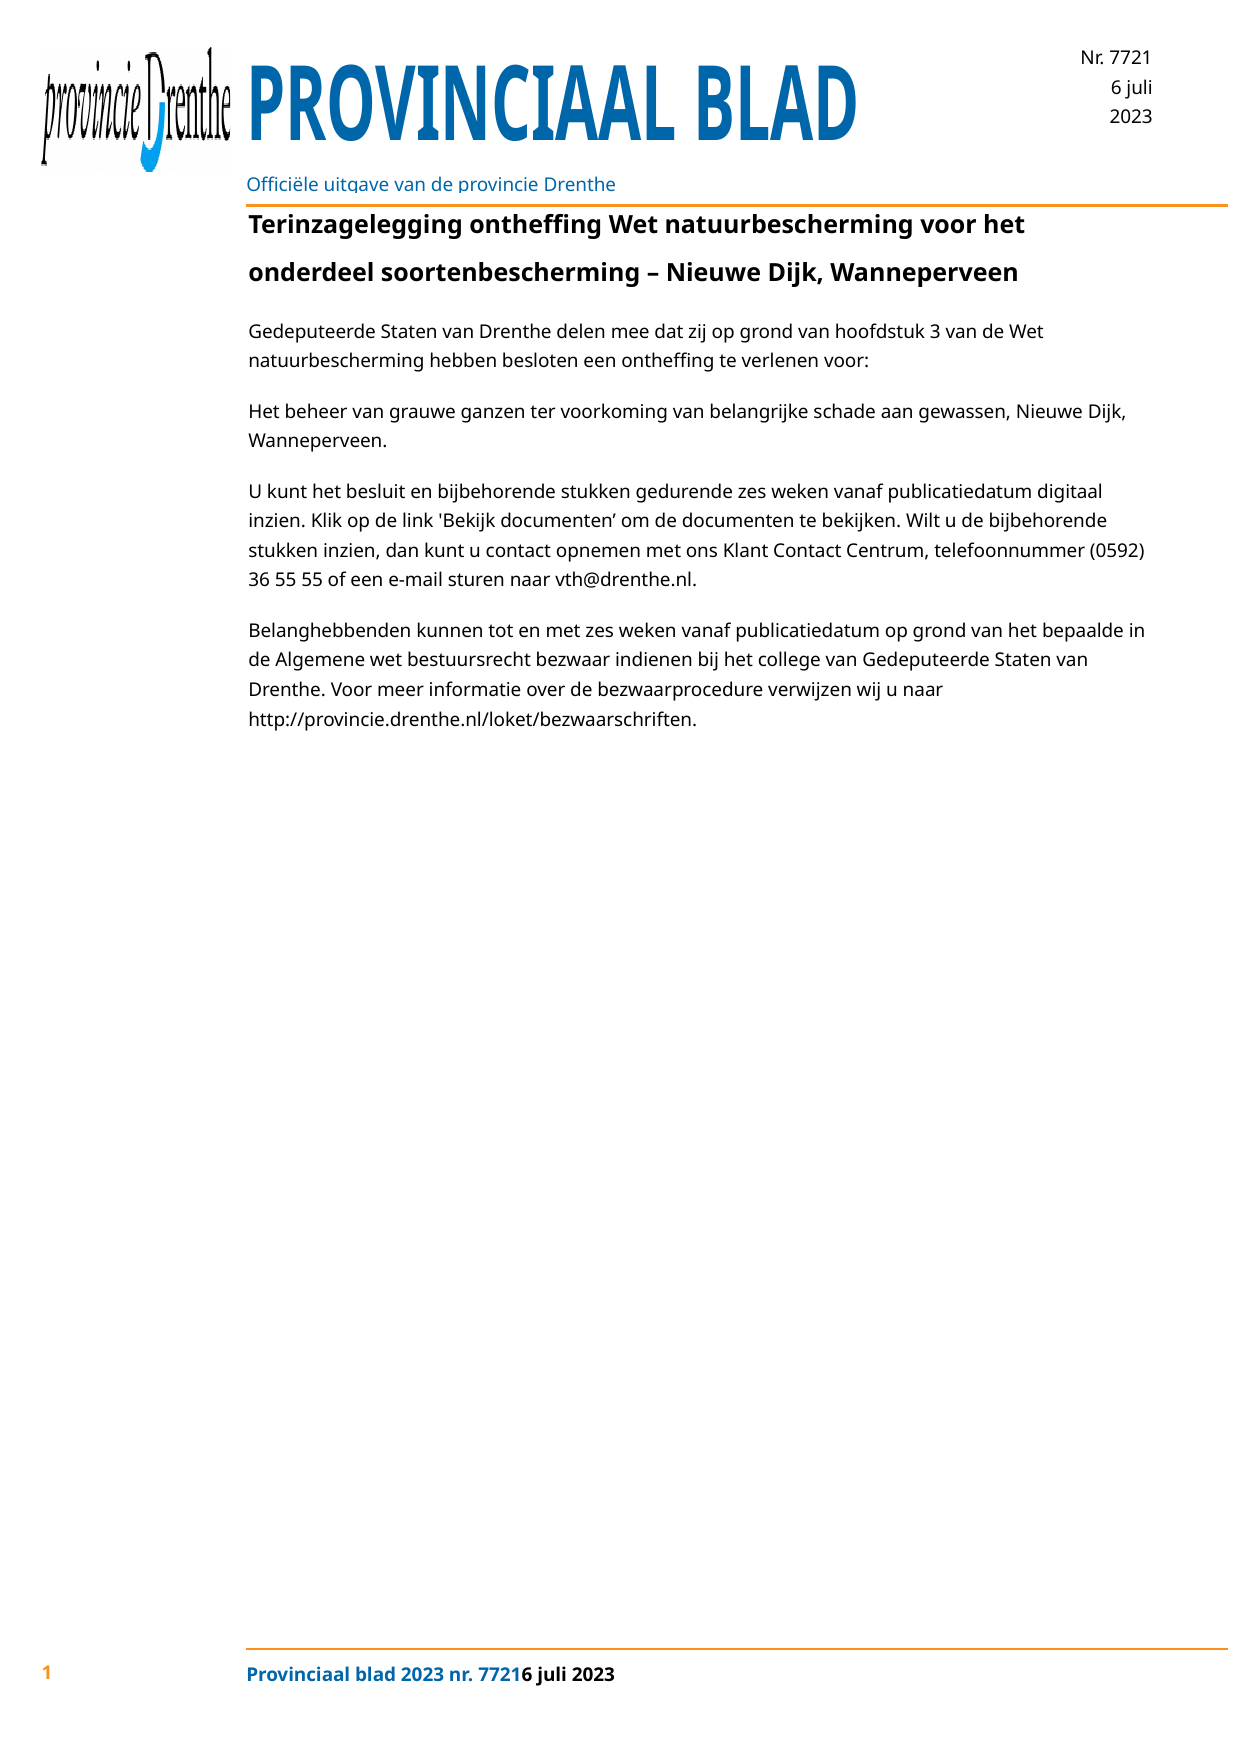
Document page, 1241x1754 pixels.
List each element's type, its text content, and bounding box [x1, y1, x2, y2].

text Gedeputeerde Staten van Drenthe delen mee dat zij op grond van hoofdstuk 3 van de Wet natuurbescherming hebben besloten een ontheffing te verlenen voor: [248, 318, 1152, 373]
text U kunt het besluit en bijbehorende stukken gedurende zes weken vanaf publicatiedatum digitaal inzien. Klik op de link 'Bekijk documenten’ om de documenten te bekijken. Wilt u de bijbehorende stukken inzien, dan kunt u contact opnemen met ons Klant Contact Centrum, telefoonnummer (0592) 36 55 55 of een e-mail sturen naar vth@drenthe.nl. [248, 478, 1152, 592]
text Terinzagelegging ontheffing Wet natuurbescherming voor het onderdeel soortenbescherming – Nieuwe Dijk, Wanneperveen [248, 207, 1152, 288]
text Het beheer van grauwe ganzen ter voorkoming van belangrijke schade aan gewassen, Nieuwe Dijk, Wanneperveen. [248, 398, 1152, 453]
text Belanghebbenden kunnen tot en met zes weken vanaf publicatiedatum op grond van het bepaalde in de Algemene wet bestuursrecht bezwaar indienen bij het college van Gedeputeerde Staten van Drenthe. Voor meer informatie over de bezwaarprocedure verwijzen wij u naar http://provincie.drenthe.nl/loket/bezwaarschriften. [248, 617, 1152, 732]
picture [41, 47, 231, 172]
